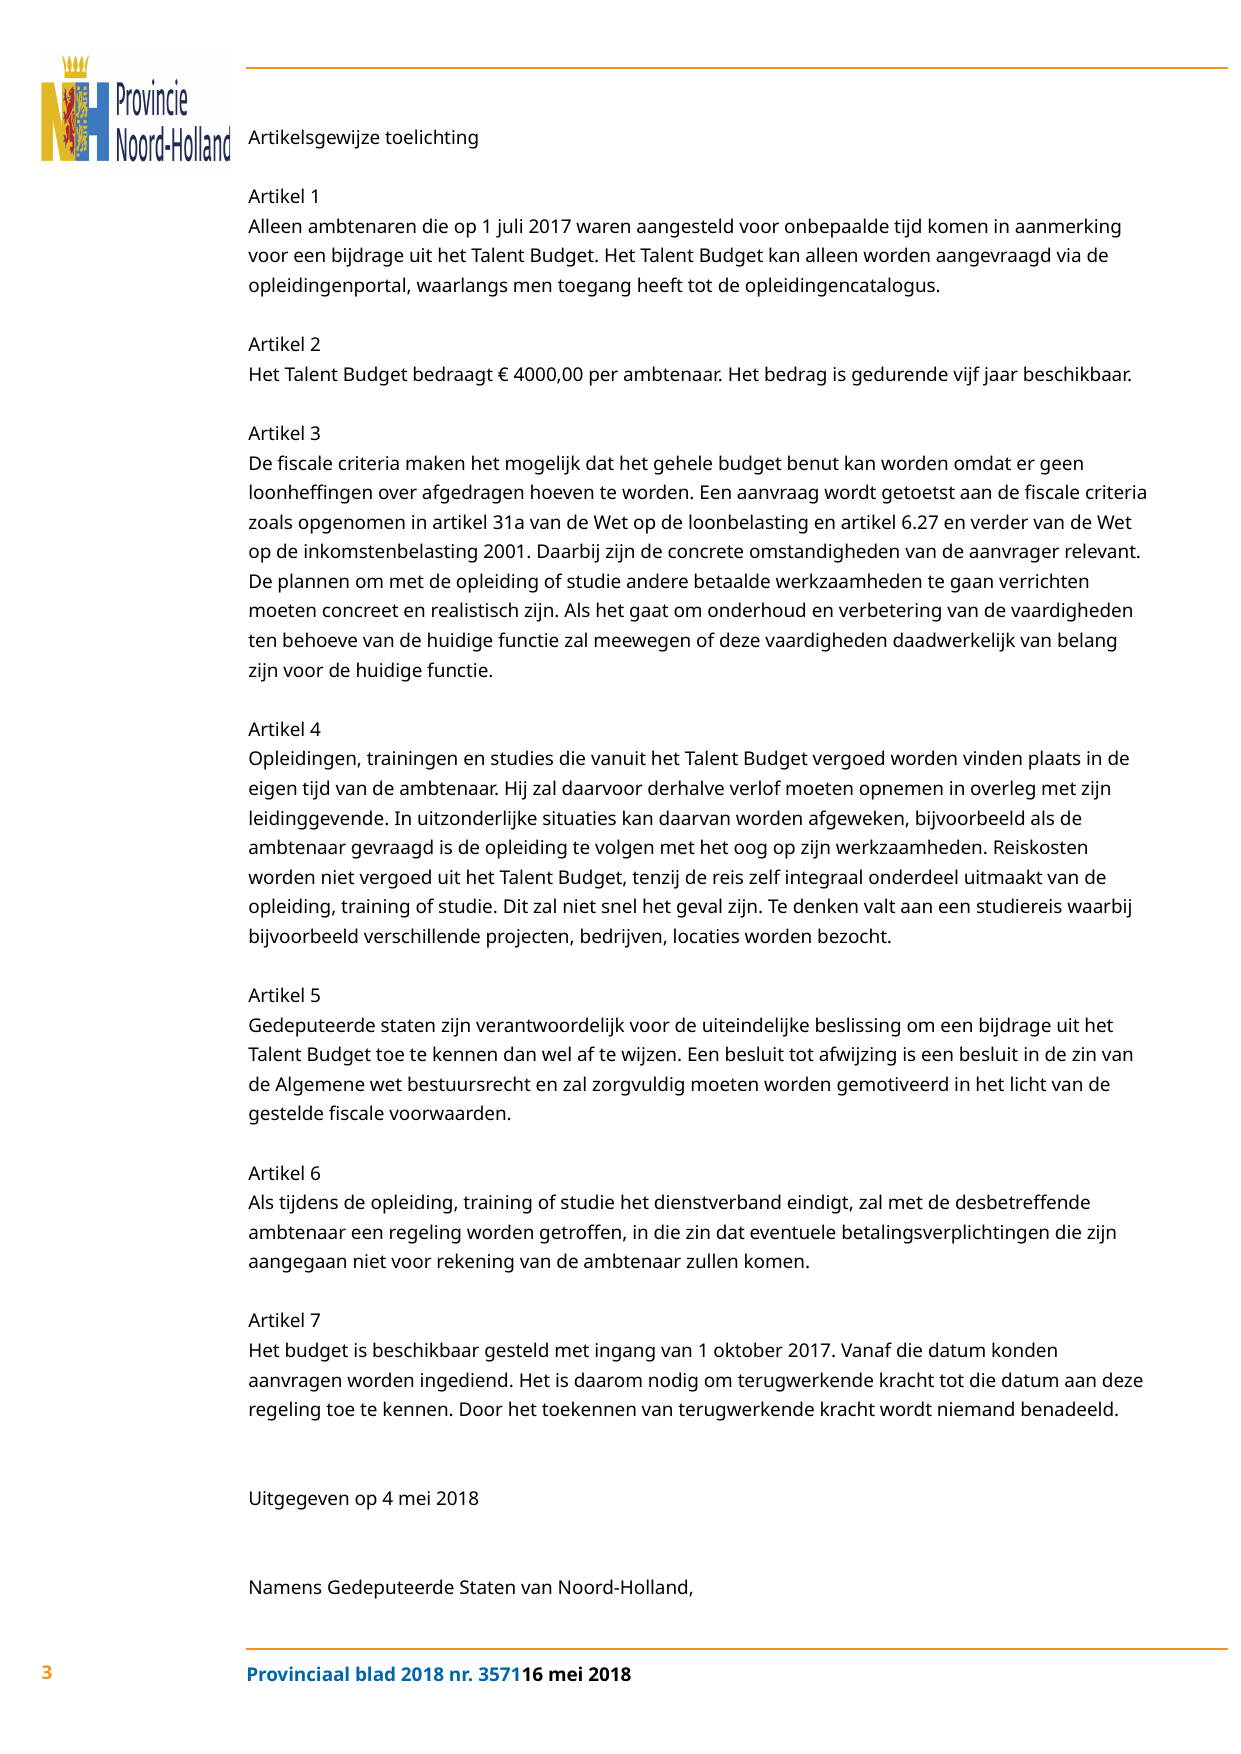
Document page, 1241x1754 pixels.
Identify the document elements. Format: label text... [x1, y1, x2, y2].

text Gedeputeerde staten zijn verantwoordelijk voor de uiteindelijke beslissing om een bijdrage uit het Talent Budget toe te kennen dan wel af te wijzen. Een besluit tot afwijzing is een besluit in de zin van de Algemene wet bestuursrecht en zal zorgvuldig moeten worden gemotiveerd in het licht van de gestelde fiscale voorwaarden. [248, 1012, 1152, 1126]
text Als tijdens de opleiding, training of studie het dienstverband eindigt, zal met de desbetreffende ambtenaar een regeling worden getroffen, in die zin dat eventuele betalingsverplichtingen die zijn aangegaan niet voor rekening van de ambtenaar zullen komen. [248, 1189, 1152, 1274]
text Opleidingen, trainingen en studies die vanuit het Talent Budget vergoed worden vinden plaats in de eigen tijd van de ambtenaar. Hij zal daarvoor derhalve verlof moeten opnemen in overleg met zijn leidinggevende. In uitzonderlijke situaties kan daarvan worden afgeweken, bijvoorbeeld als de ambtenaar gevraagd is de opleiding te volgen met het oog op zijn werkzaamheden. Reiskosten worden niet vergoed uit het Talent Budget, tenzij de reis zelf integraal onderdeel uitmaakt van de opleiding, training of studie. Dit zal niet snel het geval zijn. Te denken valt aan een studiereis waarbij bijvoorbeeld verschillende projecten, bedrijven, locaties worden bezocht. [248, 746, 1152, 949]
text Namens Gedeputeerde Staten van Noord-Holland, [248, 1574, 1152, 1600]
text Artikelsgewijze toelichting [248, 124, 1152, 150]
text Artikel 7 [248, 1308, 1152, 1333]
picture [41, 47, 231, 172]
text Het budget is beschikbaar gesteld met ingang van 1 oktober 2017. Vanaf die datum konden aanvragen worden ingediend. Het is daarom nodig om terugwerkende kracht tot die datum aan deze regeling toe te kennen. Door het toekennen van terugwerkende kracht wordt niemand benadeeld. [248, 1337, 1152, 1422]
text Het Talent Budget bedraagt € 4000,00 per ambtenaar. Het bedrag is gedurende vijf jaar beschikbaar. [248, 361, 1152, 387]
text Alleen ambtenaren die op 1 juli 2017 waren aangesteld voor onbepaalde tijd komen in aanmerking voor een bijdrage uit het Talent Budget. Het Talent Budget kan alleen worden aangevraagd via de opleidingenportal, waarlangs men toegang heeft tot de opleidingencatalogus. [248, 213, 1152, 298]
text De fiscale criteria maken het mogelijk dat het gehele budget benut kan worden omdat er geen loonheffingen over afgedragen hoeven te worden. Een aanvraag wordt getoetst aan de fiscale criteria zoals opgenomen in artikel 31a van de Wet op de loonbelasting en artikel 6.27 en verder van de Wet op de inkomstenbelasting 2001. Daarbij zijn de concrete omstandigheden van de aanvrager relevant. De plannen om met de opleiding of studie andere betaalde werkzaamheden te gaan verrichten moeten concreet en realistisch zijn. Als het gaat om onderhoud en verbetering van de vaardigheden ten behoeve van de huidige functie zal meewegen of deze vaardigheden daadwerkelijk van belang zijn voor de huidige functie. [248, 450, 1152, 683]
text Artikel 2 [248, 331, 1152, 357]
text Artikel 4 [248, 716, 1152, 742]
text Artikel 5 [248, 982, 1152, 1008]
text Artikel 3 [248, 420, 1152, 446]
text Uitgegeven op 4 mei 2018 [248, 1485, 1152, 1511]
text Artikel 6 [248, 1160, 1152, 1186]
text Artikel 1 [248, 183, 1152, 209]
